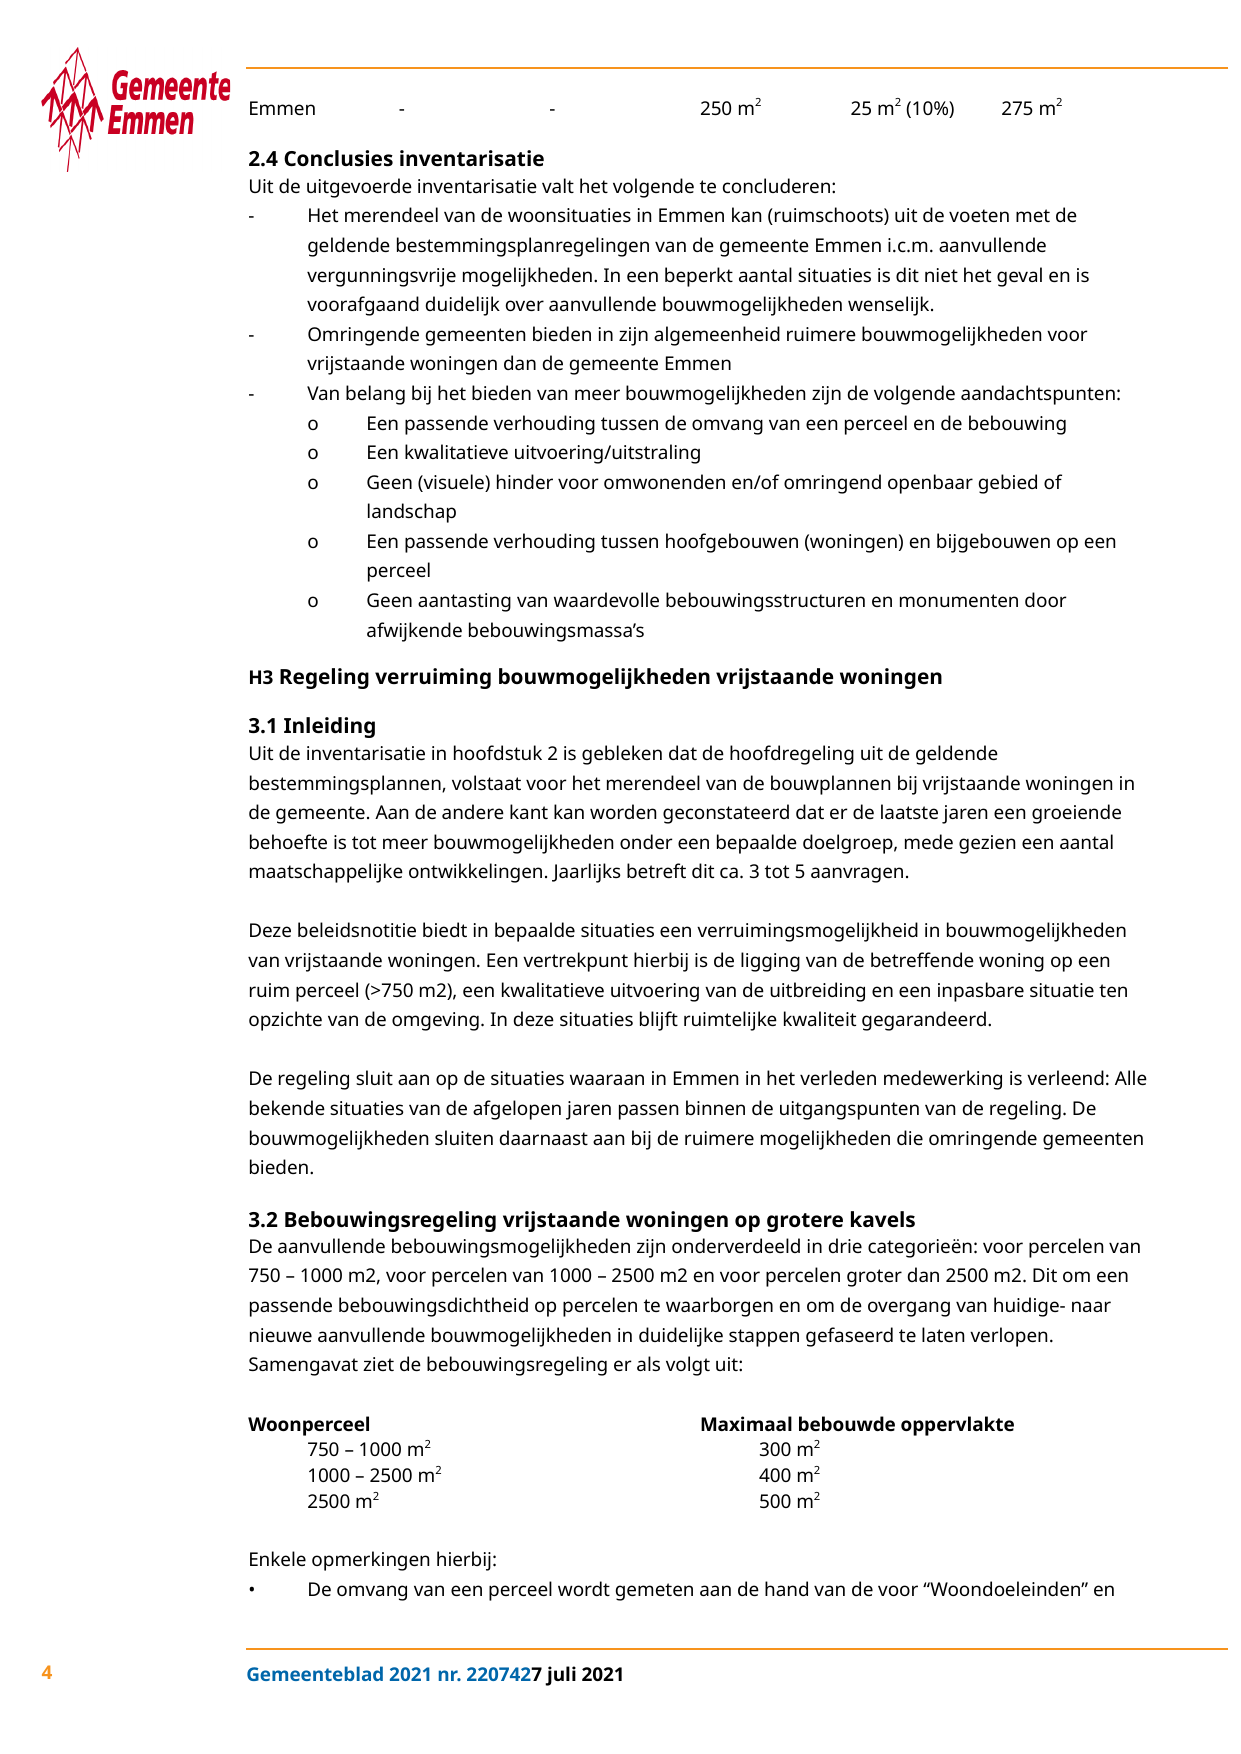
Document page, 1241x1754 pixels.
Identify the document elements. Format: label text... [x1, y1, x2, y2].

text 2.4 Conclusies inventarisatie [248, 144, 1152, 173]
table_cell 400 m2 [700, 1462, 1152, 1488]
text Uit de inventarisatie in hoofdstuk 2 is gebleken dat de hoofdregeling uit de geldende bestemmingsplannen, volstaat voor het merendeel van de bouwplannen bij vrijstaande woningen in de gemeente. Aan de andere kant kan worden geconstateerd dat er de laatste jaren een groeiende behoefte is tot meer bouwmogelijkheden onder een bepaalde doelgroep, mede gezien een aantal maatschappelijke ontwikkelingen. Jaarlijks betreft dit ca. 3 tot 5 aanvragen. [248, 740, 1152, 884]
table_header Maximaal bebouwde oppervlakte [700, 1411, 1152, 1436]
table_cell 275 m2 [1001, 95, 1152, 121]
text H3 Regeling verruiming bouwmogelijkheden vrijstaande woningen [248, 662, 1152, 691]
list Een kwalitatieve uitvoering/uitstraling [307, 439, 1152, 465]
table_cell 25 m2 (10%) [850, 95, 1001, 121]
text Deze beleidsnotitie biedt in bepaalde situaties een verruimingsmogelijkheid in bouwmogelijkheden van vrijstaande woningen. Een vertrekpunt hierbij is de ligging van de betreffende woning op een ruim perceel (>750 m2), een kwalitatieve uitvoering van de uitbreiding en een inpasbare situatie ten opzichte van de omgeving. In deze situaties blijft ruimtelijke kwaliteit gegarandeerd. [248, 918, 1152, 1032]
list Geen (visuele) hinder voor omwonenden en/of omringend openbaar gebied of landschap [307, 469, 1152, 524]
list Een passende verhouding tussen hoofgebouwen (woningen) en bijgebouwen op een perceel [307, 528, 1152, 583]
text Uit de uitgevoerde inventarisatie valt het volgende te concluderen: [248, 173, 1152, 199]
table_cell Emmen [248, 95, 398, 121]
table_cell 1000 – 2500 m2 [248, 1462, 700, 1488]
text Enkele opmerkingen hierbij: [248, 1546, 1152, 1572]
table_cell 500 m2 [700, 1488, 1152, 1514]
list Van belang bij het bieden van meer bouwmogelijkheden zijn de volgende aandachtspunten: [248, 380, 1152, 406]
table_cell 250 m2 [700, 95, 850, 121]
text De regeling sluit aan op de situaties waaraan in Emmen in het verleden medewerking is verleend: Alle bekende situaties van de afgelopen jaren passen binnen de uitgangspunten van de regeling. De bouwmogelijkheden sluiten daarnaast aan bij de ruimere mogelijkheden die omringende gemeenten bieden. [248, 1066, 1152, 1180]
table_header Woonperceel [248, 1411, 700, 1436]
text De aanvullende bebouwingsmogelijkheden zijn onderverdeeld in drie categorieën: voor percelen van 750 – 1000 m2, voor percelen van 1000 – 2500 m2 en voor percelen groter dan 2500 m2. Dit om een passende bebouwingsdichtheid op percelen te waarborgen en om de overgang van huidige- naar nieuwe aanvullende bouwmogelijkheden in duidelijke stappen gefaseerd te laten verlopen. Samengavat ziet de bebouwingsregeling er als volgt uit: [248, 1233, 1152, 1377]
list Geen aantasting van waardevolle bebouwingsstructuren en monumenten door afwijkende bebouwingsmassa’s [307, 587, 1152, 642]
text 3.2 Bebouwingsregeling vrijstaande woningen op grotere kavels [248, 1205, 1152, 1233]
list De omvang van een perceel wordt gemeten aan de hand van de voor “Woondoeleinden” en [248, 1576, 1152, 1602]
picture [41, 47, 231, 172]
list Een passende verhouding tussen de omvang van een perceel en de bebouwing [307, 410, 1152, 435]
list Het merendeel van de woonsituaties in Emmen kan (ruimschoots) uit de voeten met de geldende bestemmingsplanregelingen van de gemeente Emmen i.c.m. aanvullende vergunningsvrije mogelijkheden. In een beperkt aantal situaties is dit niet het geval en is voorafgaand duidelijk over aanvullende bouwmogelijkheden wenselijk. [248, 203, 1152, 317]
text 3.1 Inleiding [248, 712, 1152, 740]
table_cell 2500 m2 [248, 1488, 700, 1514]
table_cell - [399, 95, 549, 121]
table_cell 750 – 1000 m2 [248, 1436, 700, 1462]
table_cell 300 m2 [700, 1436, 1152, 1462]
table_cell - [549, 95, 700, 121]
list Omringende gemeenten bieden in zijn algemeenheid ruimere bouwmogelijkheden voor vrijstaande woningen dan de gemeente Emmen [248, 321, 1152, 376]
